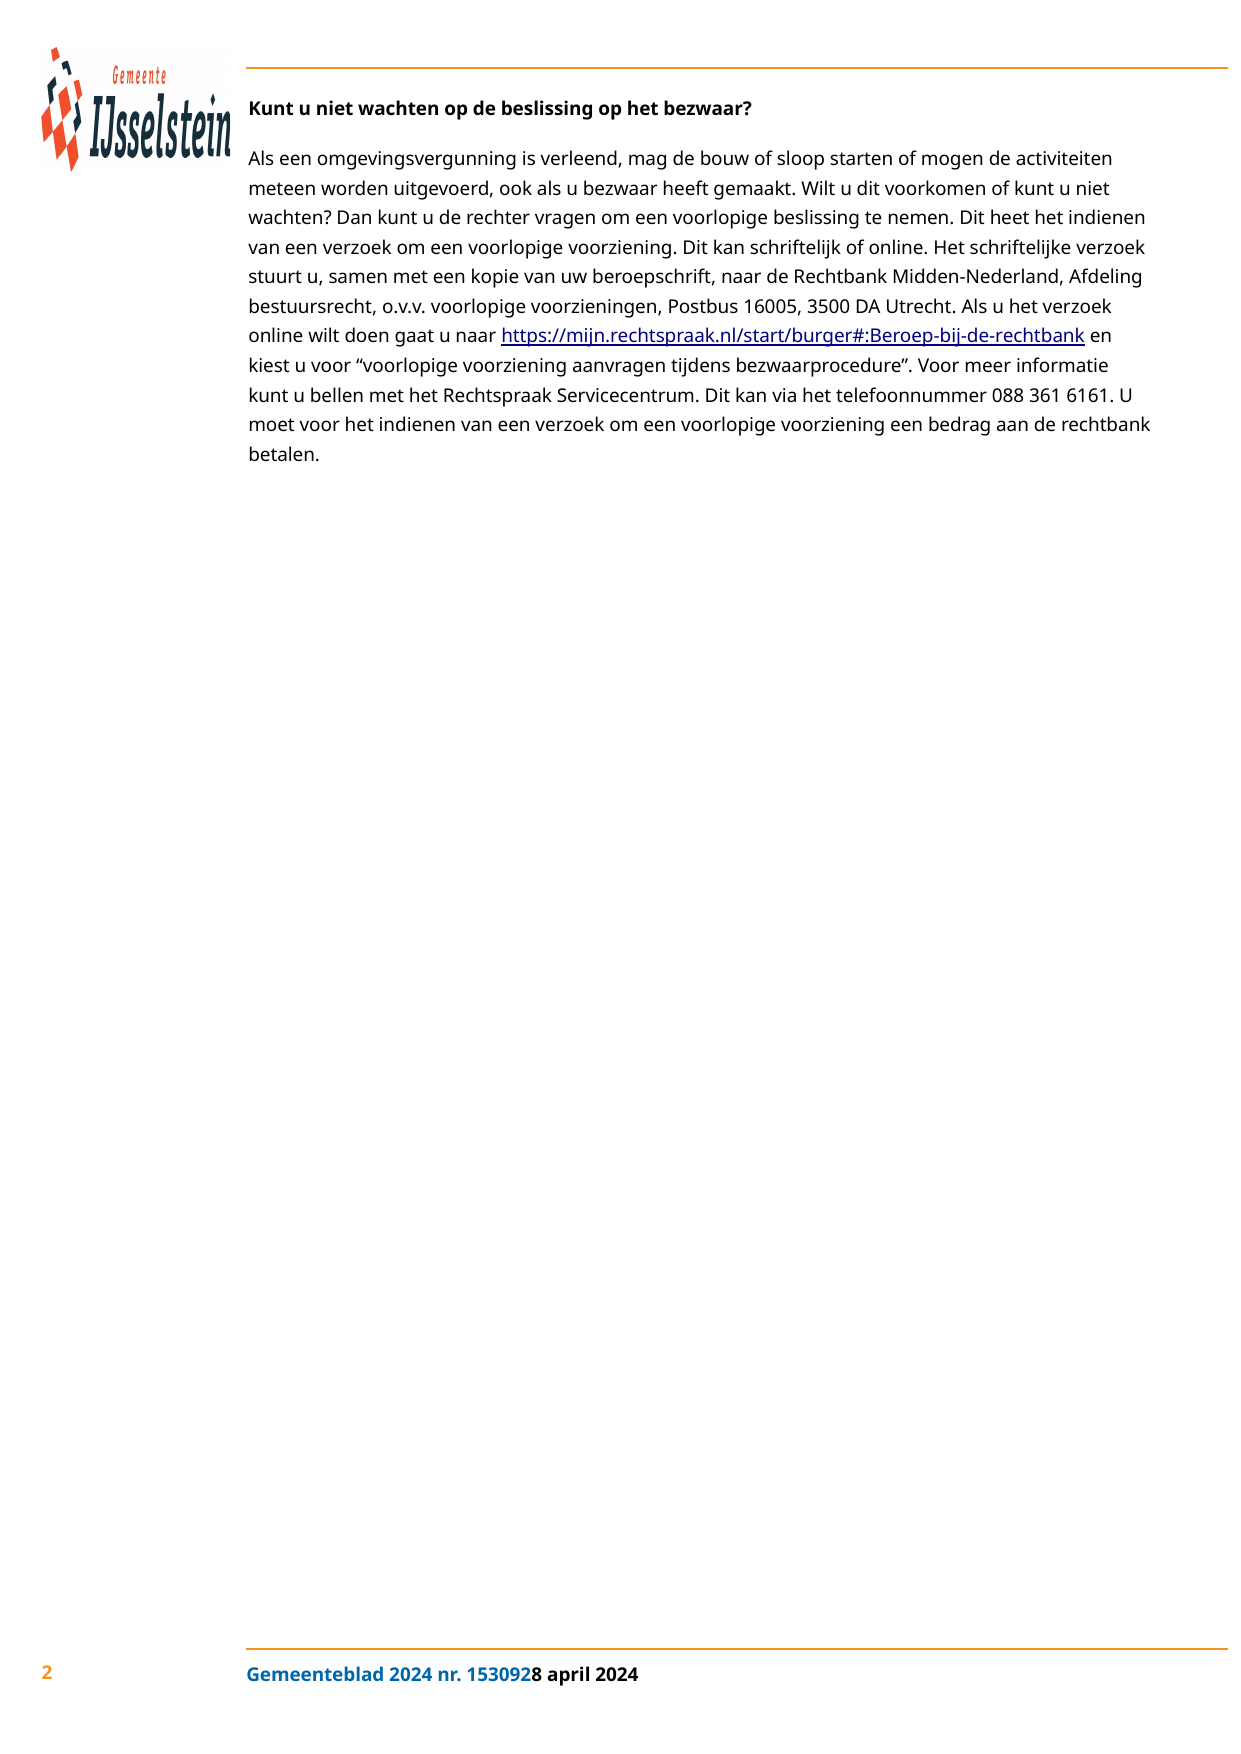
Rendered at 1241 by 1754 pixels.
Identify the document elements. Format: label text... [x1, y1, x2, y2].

text Als een omgevingsvergunning is verleend, mag de bouw of sloop starten of mogen de activiteiten meteen worden uitgevoerd, ook als u bezwaar heeft gemaakt. Wilt u dit voorkomen of kunt u niet wachten? Dan kunt u de rechter vragen om een voorlopige beslissing te nemen. Dit heet het indienen van een verzoek om een voorlopige voorziening. Dit kan schriftelijk of online. Het schriftelijke verzoek stuurt u, samen met een kopie van uw beroepschrift, naar de Rechtbank Midden-Nederland, Afdeling bestuursrecht, o.v.v. voorlopige voorzieningen, Postbus 16005, 3500 DA Utrecht. Als u het verzoek online wilt doen gaat u naar https://mijn.rechtspraak.nl/start/burger#:Beroep-bij-de-rechtbank en kiest u voor “voorlopige voorziening aanvragen tijdens bezwaarprocedure”. Voor meer informatie kunt u bellen met het Rechtspraak Servicecentrum. Dit kan via het telefoonnummer 088 361 6161. U moet voor het indienen van een verzoek om een voorlopige voorziening een bedrag aan de rechtbank betalen. [248, 145, 1152, 467]
picture [41, 47, 231, 172]
text Kunt u niet wachten op de beslissing op het bezwaar? [248, 95, 1152, 121]
